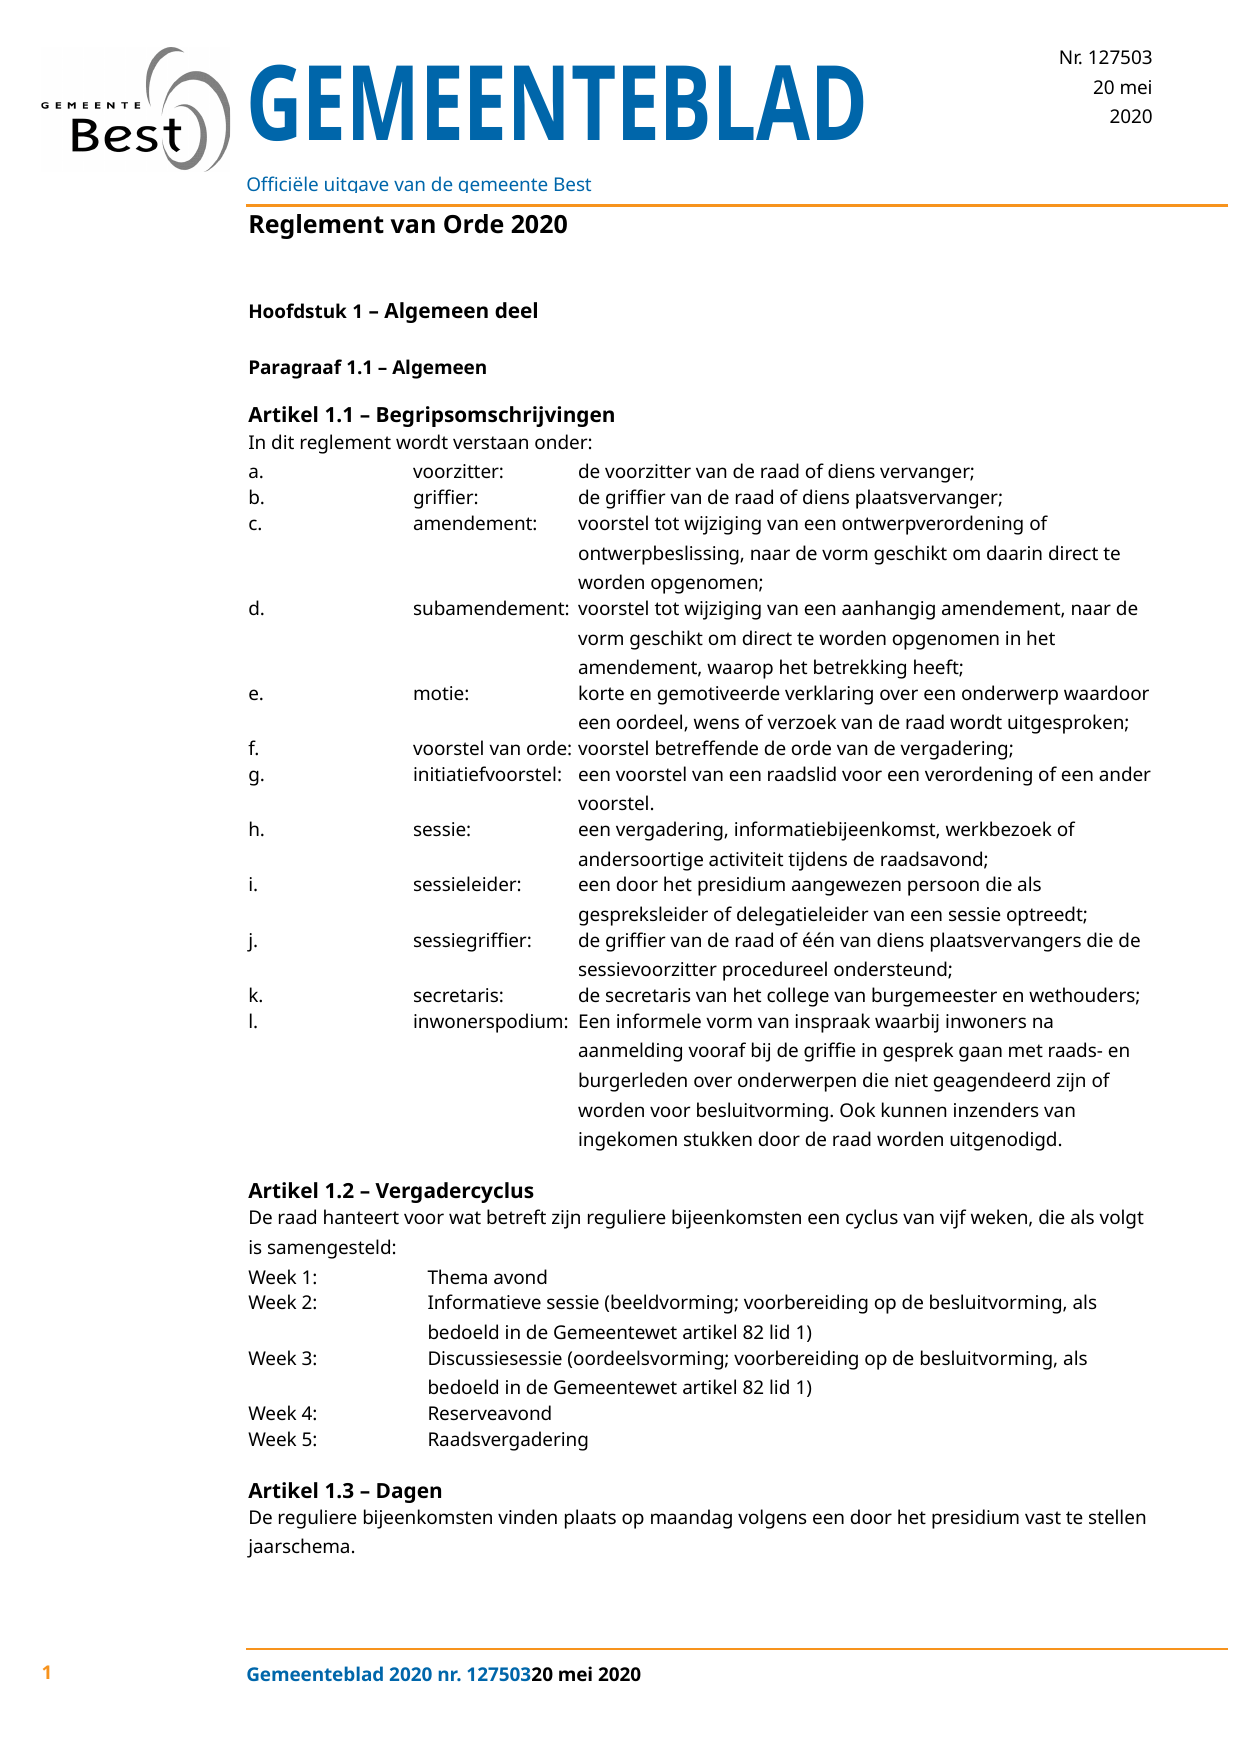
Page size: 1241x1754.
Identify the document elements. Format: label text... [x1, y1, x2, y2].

table_cell sessieleider: [413, 872, 578, 927]
table_cell amendement: [413, 510, 578, 595]
table_cell Week 2: [248, 1290, 427, 1345]
text Paragraaf 1.1 – Algemeen [248, 354, 1152, 380]
text Artikel 1.3 – Dagen [248, 1476, 1152, 1504]
text Artikel 1.1 – Begripsomschrijvingen [248, 401, 1152, 429]
text Hoofdstuk 1 – Algemeen deel [248, 296, 1152, 324]
table_cell d. [248, 595, 413, 680]
table_header Thema avond [427, 1264, 1152, 1289]
table_cell g. [248, 761, 413, 816]
text Artikel 1.2 – Vergadercyclus [248, 1176, 1152, 1204]
table_cell de secretaris van het college van burgemeester en wethouders; [578, 982, 1152, 1008]
table_cell e. [248, 680, 413, 735]
table_cell een door het presidium aangewezen persoon die als gespreksleider of delegatieleider van een sessie optreedt; [578, 872, 1152, 927]
table_cell Informatieve sessie (beeldvorming; voorbereiding op de besluitvorming, als bedoeld in de Gemeentewet artikel 82 lid 1) [427, 1290, 1152, 1345]
table_cell Raadsvergadering [427, 1426, 1152, 1452]
table_cell b. [248, 485, 413, 510]
text In dit reglement wordt verstaan onder: [248, 429, 1152, 455]
text De reguliere bijeenkomsten vinden plaats op maandag volgens een door het presidium vast te stellen jaarschema. [248, 1504, 1152, 1559]
table_cell subamendement: [413, 595, 578, 680]
table_cell initiatiefvoorstel: [413, 761, 578, 816]
table_cell f. [248, 735, 413, 761]
table_cell Discussiesessie (oordeelsvorming; voorbereiding op de besluitvorming, als bedoeld in de Gemeentewet artikel 82 lid 1) [427, 1345, 1152, 1400]
table_header Week 1: [248, 1264, 427, 1289]
table_cell voorstel betreffende de orde van de vergadering; [578, 735, 1152, 761]
table_cell Week 3: [248, 1345, 427, 1400]
table_cell h. [248, 816, 413, 872]
table_cell motie: [413, 680, 578, 735]
table_cell voorstel tot wijziging van een ontwerpverordening of ontwerpbeslissing, naar de vorm geschikt om daarin direct te worden opgenomen; [578, 510, 1152, 595]
table_cell een voorstel van een raadslid voor een verordening of een ander voorstel. [578, 761, 1152, 816]
text Reglement van Orde 2020 [248, 207, 1152, 241]
text De raad hanteert voor wat betreft zijn reguliere bijeenkomsten een cyclus van vijf weken, die als volgt is samengesteld: [248, 1204, 1152, 1260]
table_cell korte en gemotiveerde verklaring over een onderwerp waardoor een oordeel, wens of verzoek van de raad wordt uitgesproken; [578, 680, 1152, 735]
table_cell de griffier van de raad of diens plaatsvervanger; [578, 485, 1152, 510]
table_header voorzitter: [413, 459, 578, 484]
table_header de voorzitter van de raad of diens vervanger; [578, 459, 1152, 484]
table_cell Week 5: [248, 1426, 427, 1452]
picture [41, 47, 231, 172]
table_cell k. [248, 982, 413, 1008]
table_cell voorstel van orde: [413, 735, 578, 761]
table_cell voorstel tot wijziging van een aanhangig amendement, naar de vorm geschikt om direct te worden opgenomen in het amendement, waarop het betrekking heeft; [578, 595, 1152, 680]
table_cell Week 4: [248, 1400, 427, 1426]
table_cell inwonerspodium: [413, 1008, 578, 1152]
table_header a. [248, 459, 413, 484]
table_cell c. [248, 510, 413, 595]
table_cell i. [248, 872, 413, 927]
table_cell Een informele vorm van inspraak waarbij inwoners na aanmelding vooraf bij de griffie in gesprek gaan met raads- en burgerleden over onderwerpen die niet geagendeerd zijn of worden voor besluitvorming. Ook kunnen inzenders van ingekomen stukken door de raad worden uitgenodigd. [578, 1008, 1152, 1152]
table_cell secretaris: [413, 982, 578, 1008]
table_cell j. [248, 927, 413, 982]
table_cell een vergadering, informatiebijeenkomst, werkbezoek of andersoortige activiteit tijdens de raadsavond; [578, 816, 1152, 872]
table_cell Reserveavond [427, 1400, 1152, 1426]
table_cell sessie: [413, 816, 578, 872]
table_cell griffier: [413, 485, 578, 510]
table_cell de griffier van de raad of één van diens plaatsvervangers die de sessievoorzitter procedureel ondersteund; [578, 927, 1152, 982]
table_cell l. [248, 1008, 413, 1152]
table_cell sessiegriffier: [413, 927, 578, 982]
